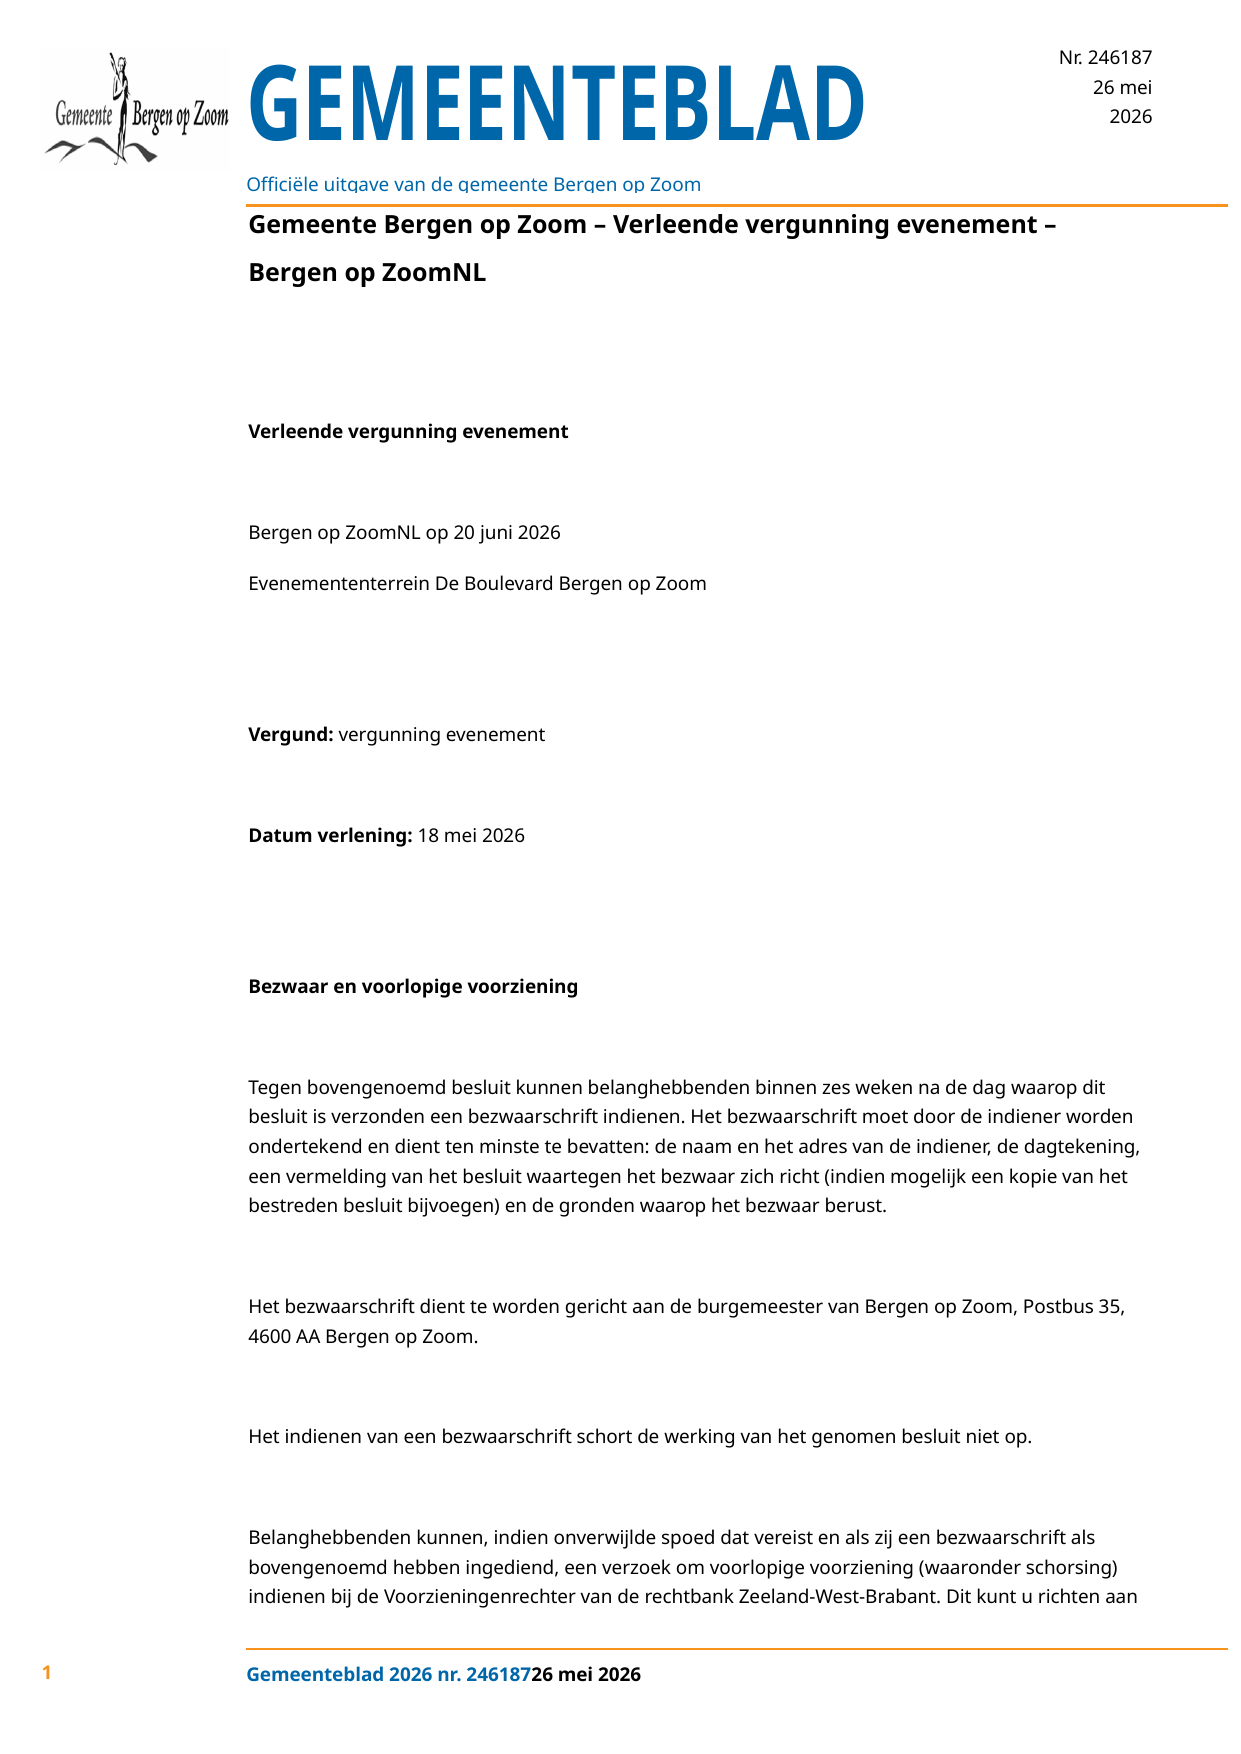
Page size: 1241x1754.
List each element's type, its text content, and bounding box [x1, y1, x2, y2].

text Tegen bovengenoemd besluit kunnen belanghebbenden binnen zes weken na de dag waarop dit besluit is verzonden een bezwaarschrift indienen. Het bezwaarschrift moet door de indiener worden ondertekend en dient ten minste te bevatten: de naam en het adres van de indiener, de dagtekening, een vermelding van het besluit waartegen het bezwaar zich richt (indien mogelijk een kopie van het bestreden besluit bijvoegen) en de gronden waarop het bezwaar berust. [248, 1074, 1152, 1218]
text Vergund: vergunning evenement [248, 721, 1152, 747]
text Datum verlening: 18 mei 2026 [248, 822, 1152, 848]
text Het indienen van een bezwaarschrift schort de werking van het genomen besluit niet op. [248, 1424, 1152, 1449]
picture [41, 47, 231, 172]
text Evenemententerrein De Boulevard Bergen op Zoom [248, 570, 1152, 596]
text Bergen op ZoomNL op 20 juni 2026 [248, 519, 1152, 545]
text Bezwaar en voorlopige voorziening [248, 973, 1152, 999]
text Gemeente Bergen op Zoom – Verleende vergunning evenement – Bergen op ZoomNL [248, 207, 1152, 288]
text Verleende vergunning evenement [248, 419, 1152, 444]
text Belanghebbenden kunnen, indien onverwijlde spoed dat vereist en als zij een bezwaarschrift als bovengenoemd hebben ingediend, een verzoek om voorlopige voorziening (waaronder schorsing) indienen bij de Voorzieningenrechter van de rechtbank Zeeland-West-Brabant. Dit kunt u richten aan [248, 1524, 1152, 1609]
text Het bezwaarschrift dient te worden gericht aan de burgemeester van Bergen op Zoom, Postbus 35, 4600 AA Bergen op Zoom. [248, 1293, 1152, 1349]
